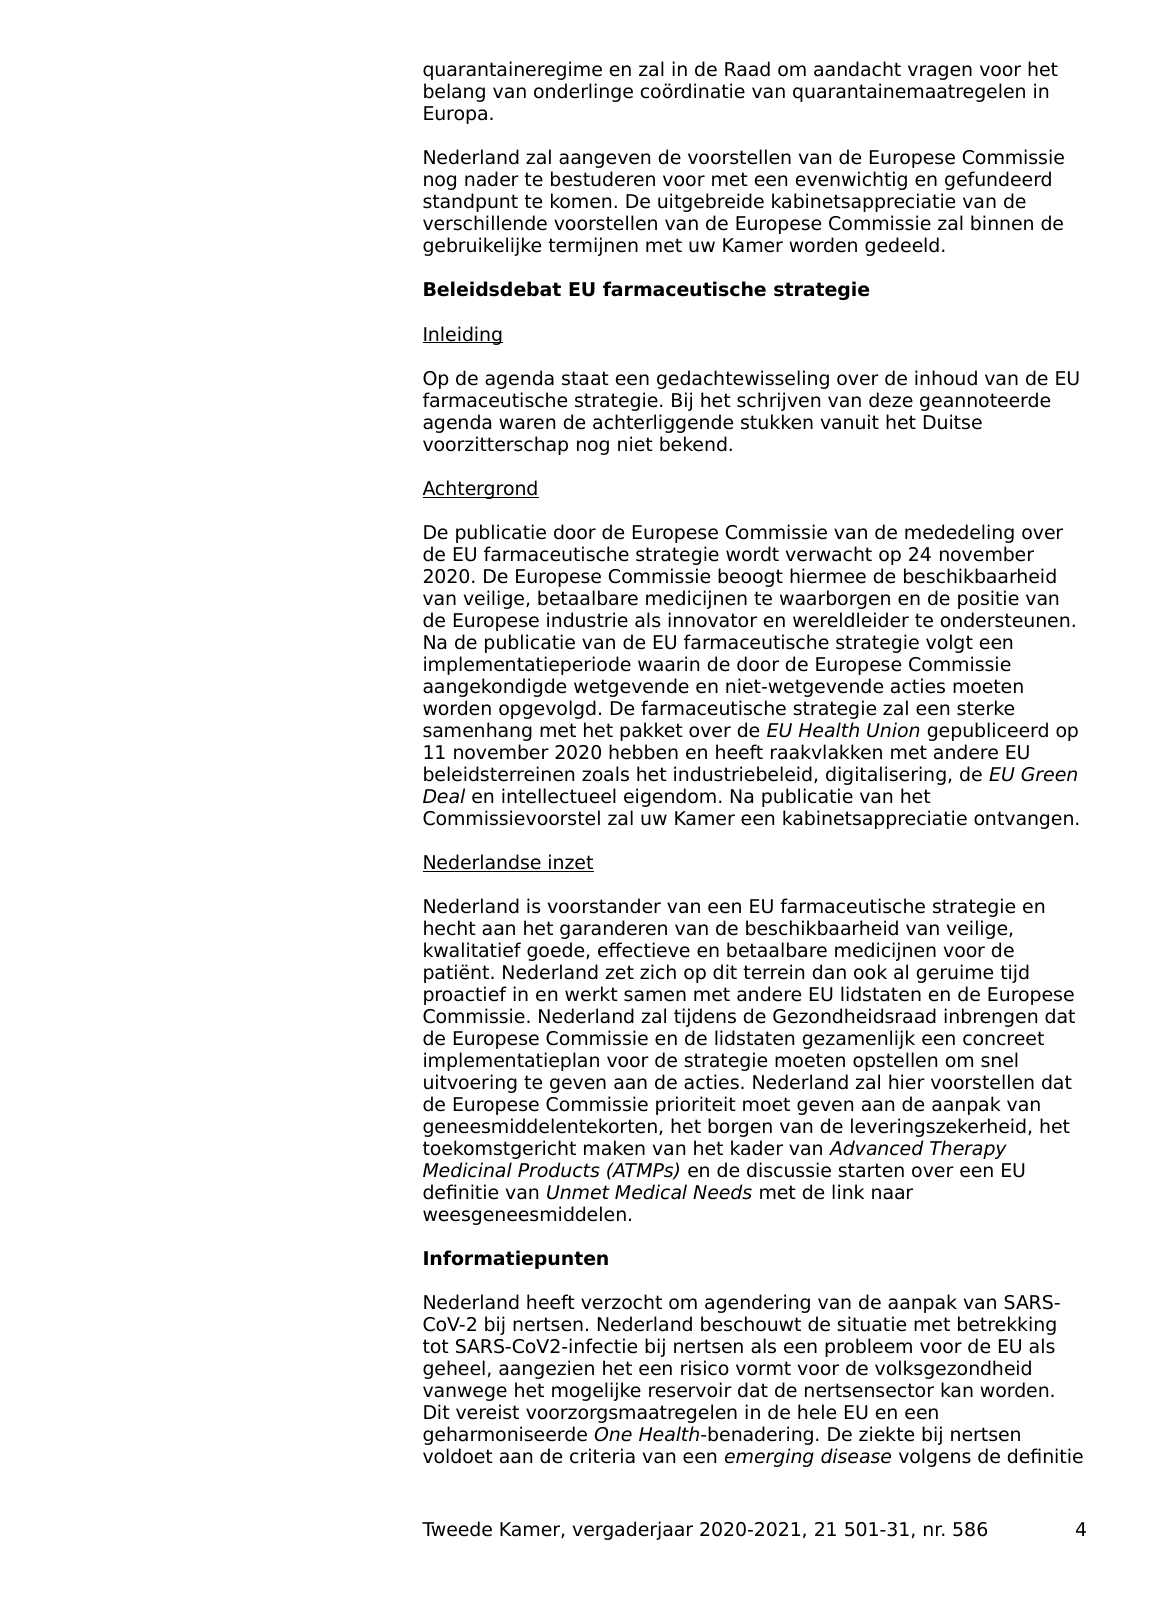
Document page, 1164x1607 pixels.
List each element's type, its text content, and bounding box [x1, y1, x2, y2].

subtitle Beleidsdebat EU farmaceutische strategie [422, 279, 1087, 301]
text Nederland heeft verzocht om agendering van de aanpak van SARS-CoV-2 bij nertsen. Nederland beschouwt de situatie met betrekking tot SARS-CoV2-infectie bij nertsen als een probleem voor de EU als geheel, aangezien het een risico vormt voor de volksgezondheid vanwege het mogelijke reservoir dat de nertsensector kan worden. Dit vereist voorzorgsmaatregelen in de hele EU en een geharmoniseerde One Health-benadering. De ziekte bij nertsen voldoet aan de criteria van een emerging disease volgens de definitie [422, 1292, 1087, 1468]
text quarantaineregime en zal in de Raad om aandacht vragen voor het belang van onderlinge coördinatie van quarantainemaatregelen in Europa. [422, 59, 1087, 125]
subtitle Informatiepunten [422, 1248, 1087, 1270]
text Op de agenda staat een gedachtewisseling over de inhoud van de EU farmaceutische strategie. Bij het schrijven van deze geannoteerde agenda waren de achterliggende stukken vanuit het Duitse voorzitterschap nog niet bekend. [422, 368, 1087, 456]
subtitle Nederlandse inzet [422, 852, 1087, 874]
subtitle Achtergrond [422, 478, 1087, 500]
text Nederland is voorstander van een EU farmaceutische strategie en hecht aan het garanderen van de beschikbaarheid van veilige, kwalitatief goede, effectieve en betaalbare medicijnen voor de patiënt. Nederland zet zich op dit terrein dan ook al geruime tijd proactief in en werkt samen met andere EU lidstaten en de Europese Commissie. Nederland zal tijdens de Gezondheidsraad inbrengen dat de Europese Commissie en de lidstaten gezamenlijk een concreet implementatieplan voor de strategie moeten opstellen om snel uitvoering te geven aan de acties. Nederland zal hier voorstellen dat de Europese Commissie prioriteit moet geven aan de aanpak van geneesmiddelentekorten, het borgen van de leveringszekerheid, het toekomstgericht maken van het kader van Advanced Therapy Medicinal Products (ATMPs) en de discussie starten over een EU definitie van Unmet Medical Needs met de link naar weesgeneesmiddelen. [422, 896, 1087, 1226]
text De publicatie door de Europese Commissie van de mededeling over de EU farmaceutische strategie wordt verwacht op 24 november 2020. De Europese Commissie beoogt hiermee de beschikbaarheid van veilige, betaalbare medicijnen te waarborgen en de positie van de Europese industrie als innovator en wereldleider te ondersteunen. Na de publicatie van de EU farmaceutische strategie volgt een implementatieperiode waarin de door de Europese Commissie aangekondigde wetgevende en niet-wetgevende acties moeten worden opgevolgd. De farmaceutische strategie zal een sterke samenhang met het pakket over de EU Health Union gepubliceerd op 11 november 2020 hebben en heeft raakvlakken met andere EU beleidsterreinen zoals het industriebeleid, digitalisering, de EU Green Deal en intellectueel eigendom. Na publicatie van het Commissievoorstel zal uw Kamer een kabinetsappreciatie ontvangen. [422, 522, 1087, 829]
text Nederland zal aangeven de voorstellen van de Europese Commissie nog nader te bestuderen voor met een evenwichtig en gefundeerd standpunt te komen. De uitgebreide kabinetsappreciatie van de verschillende voorstellen van de Europese Commissie zal binnen de gebruikelijke termijnen met uw Kamer worden gedeeld. [422, 147, 1087, 257]
subtitle Inleiding [422, 323, 1087, 345]
